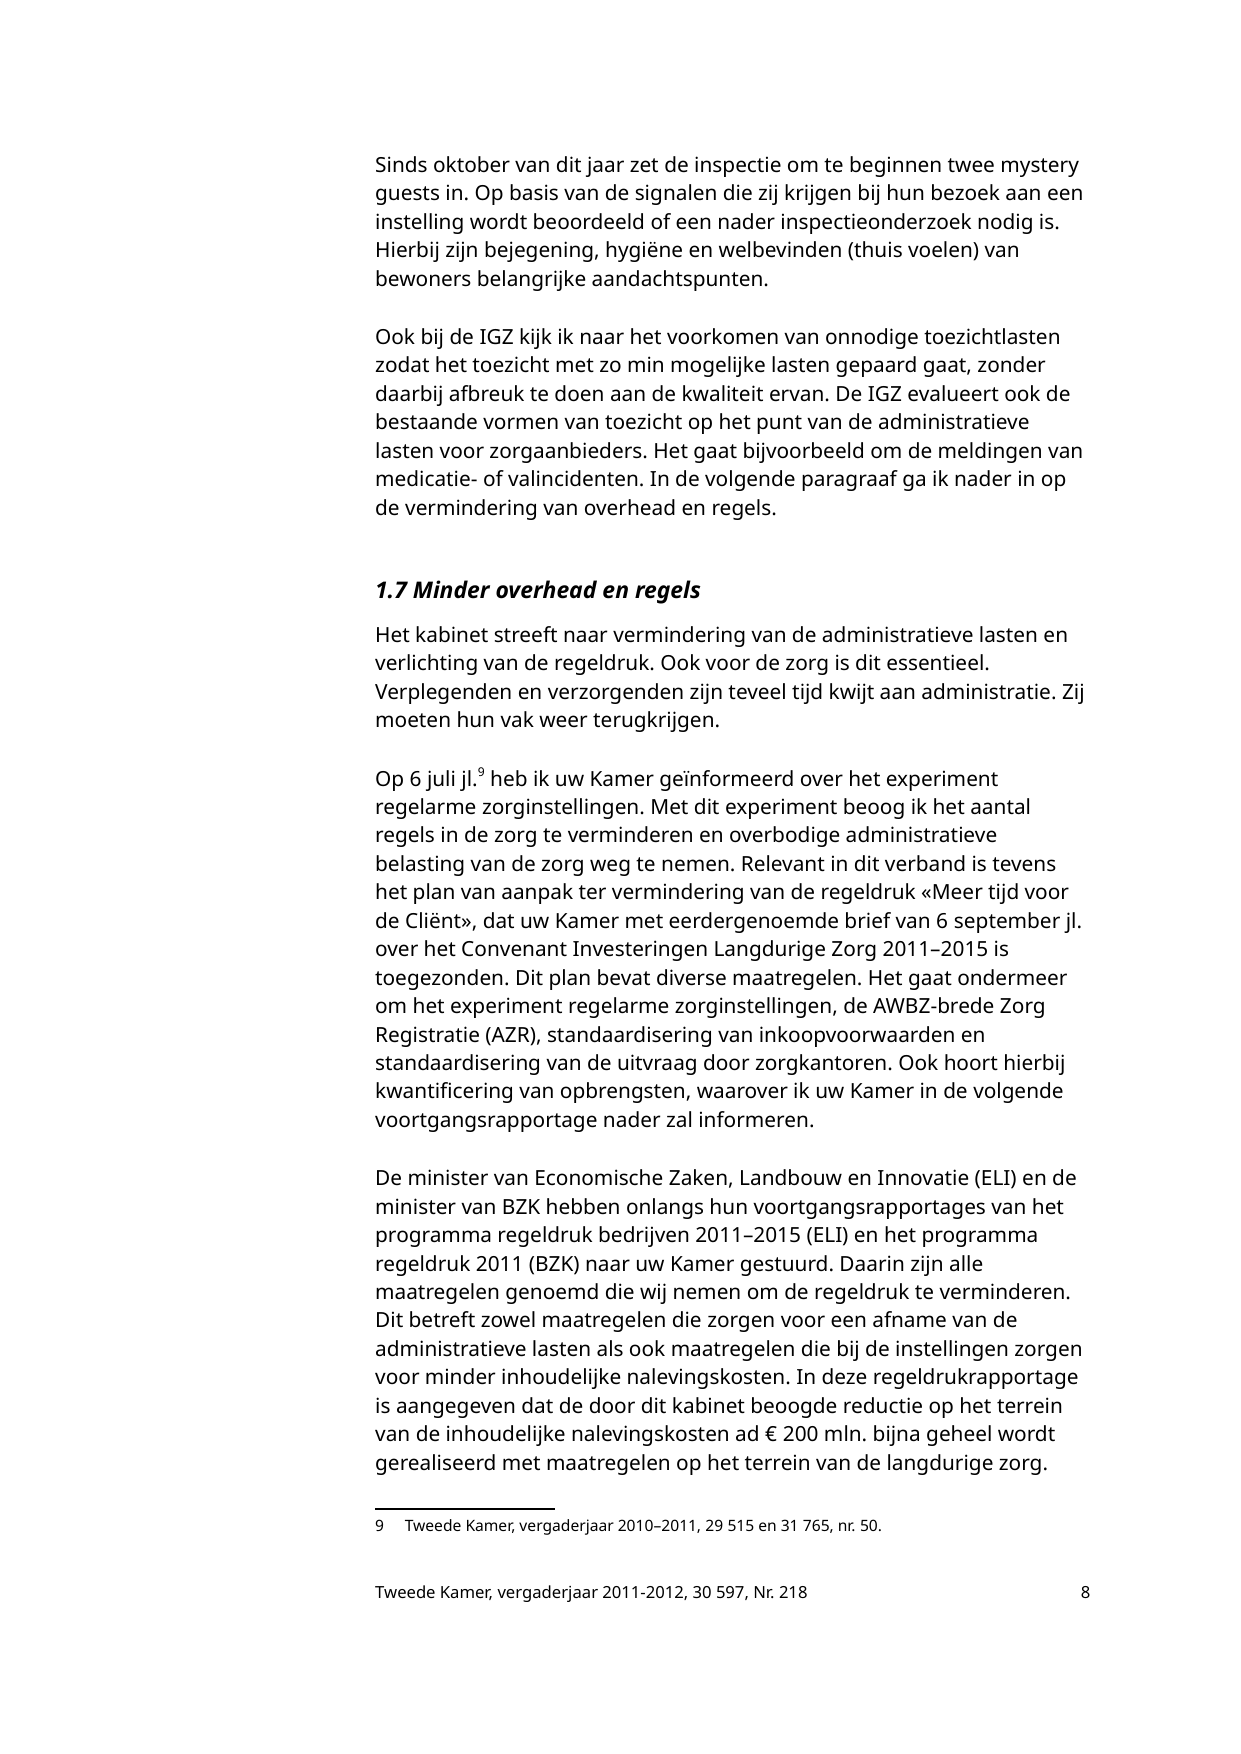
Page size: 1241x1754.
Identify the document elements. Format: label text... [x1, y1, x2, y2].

subtitle 1.7 Minder overhead en regels [375, 574, 1090, 605]
text Sinds oktober van dit jaar zet de inspectie om te beginnen twee mystery guests in. Op basis van de signalen die zij krijgen bij hun bezoek aan een instelling wordt beoordeeld of een nader inspectieonderzoek nodig is. Hierbij zijn bejegening, hygiëne en welbevinden (thuis voelen) van bewoners belangrijke aandachtspunten. [375, 150, 1090, 292]
text Ook bij de IGZ kijk ik naar het voorkomen van onnodige toezichtlasten zodat het toezicht met zo min mogelijke lasten gepaard gaat, zonder daarbij afbreuk te doen aan de kwaliteit ervan. De IGZ evalueert ook de bestaande vormen van toezicht op het punt van de administratieve lasten voor zorgaanbieders. Het gaat bijvoorbeeld om de meldingen van medicatie- of valincidenten. In de volgende paragraaf ga ik nader in op de vermindering van overhead en regels. [375, 322, 1090, 521]
text Op 6 juli jl. heb ik uw Kamer geïnformeerd over het experiment regelarme zorginstellingen. Met dit experiment beoog ik het aantal regels in de zorg te verminderen en overbodige administratieve belasting van de zorg weg te nemen. Relevant in dit verband is tevens het plan van aanpak ter vermindering van de regeldruk «Meer tijd voor de Cliënt», dat uw Kamer met eerdergenoemde brief van 6 september jl. over het Convenant Investeringen Langdurige Zorg 2011–2015 is toegezonden. Dit plan bevat diverse maatregelen. Het gaat ondermeer om het experiment regelarme zorginstellingen, de AWBZ-brede Zorg Registratie (AZR), standaardisering van inkoopvoorwaarden en standaardisering van de uitvraag door zorgkantoren. Ook hoort hierbij kwantificering van opbrengsten, waarover ik uw Kamer in de volgende voortgangsrapportage nader zal informeren. [375, 764, 1090, 1133]
text De minister van Economische Zaken, Landbouw en Innovatie (ELI) en de minister van BZK hebben onlangs hun voortgangsrapportages van het programma regeldruk bedrijven 2011–2015 (ELI) en het programma regeldruk 2011 (BZK) naar uw Kamer gestuurd. Daarin zijn alle maatregelen genoemd die wij nemen om de regeldruk te verminderen. Dit betreft zowel maatregelen die zorgen voor een afname van de administratieve lasten als ook maatregelen die bij de instellingen zorgen voor minder inhoudelijke nalevingskosten. In deze regeldrukrapportage is aangegeven dat de door dit kabinet beoogde reductie op het terrein van de inhoudelijke nalevingskosten ad € 200 mln. bijna geheel wordt gerealiseerd met maatregelen op het terrein van de langdurige zorg. [375, 1163, 1090, 1476]
text Tweede Kamer, vergaderjaar 2010–2011, 29 515 en 31 765, nr. 50. [375, 1508, 1090, 1536]
text Het kabinet streeft naar vermindering van de administratieve lasten en verlichting van de regeldruk. Ook voor de zorg is dit essentieel. Verplegenden en verzorgenden zijn teveel tijd kwijt aan administratie. Zij moeten hun vak weer terugkrijgen. [375, 620, 1090, 734]
